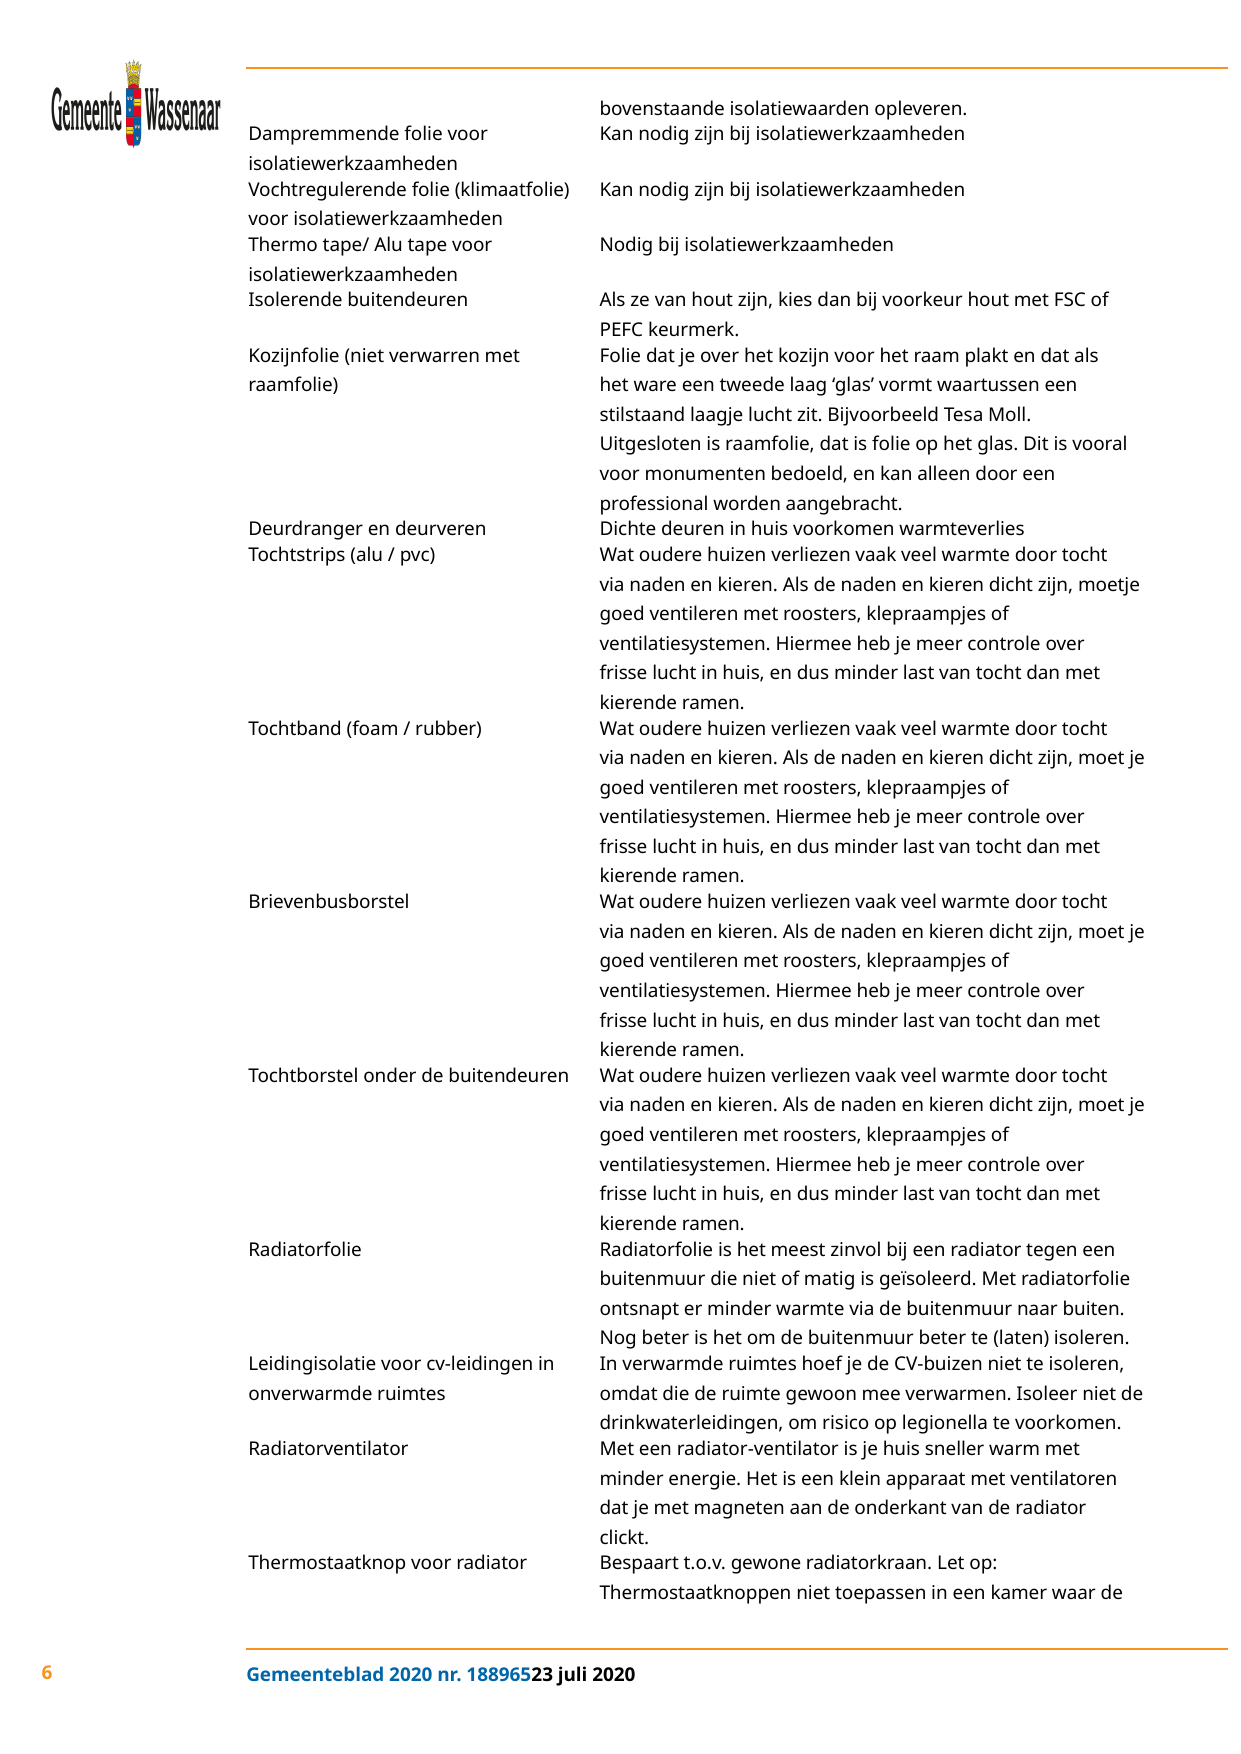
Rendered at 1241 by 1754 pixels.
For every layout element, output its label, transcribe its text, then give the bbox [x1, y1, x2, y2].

table_cell Radiatorfolie is het meest zinvol bij een radiator tegen een buitenmuur die niet of matig is geïsoleerd. Met radiatorfolie ontsnapt er minder warmte via de buitenmuur naar buiten. Nog beter is het om de buitenmuur beter te (laten) isoleren. [599, 1236, 1152, 1350]
table_cell Bespaart t.o.v. gewone radiatorkraan. Let op: Thermostaatknoppen niet toepassen in een kamer waar de [599, 1550, 1152, 1605]
table_cell Folie dat je over het kozijn voor het raam plakt en dat als het ware een tweede laag ‘glas’ vormt waartussen een stilstaand laagje lucht zit. Bijvoorbeeld Tesa Moll. Uitgesloten is raamfolie, dat is folie op het glas. Dit is vooral voor monumenten bedoeld, en kan alleen door een professional worden aangebracht. [599, 342, 1152, 515]
table_cell Tochtstrips (alu / pvc) [248, 541, 599, 715]
table_cell Dampremmende folie voor isolatiewerkzaamheden [248, 121, 599, 176]
table_cell Als ze van hout zijn, kies dan bij voorkeur hout met FSC of PEFC keurmerk. [599, 286, 1152, 342]
table_cell Tochtborstel onder de buitendeuren [248, 1062, 599, 1236]
table_cell [248, 95, 599, 121]
table_cell Thermostaatknop voor radiator [248, 1550, 599, 1605]
table_cell Wat oudere huizen verliezen vaak veel warmte door tocht via naden en kieren. Als de naden en kieren dicht zijn, moetje goed ventileren met roosters, klepraampjes of ventilatiesystemen. Hiermee heb je meer controle over frisse lucht in huis, en dus minder last van tocht dan met kierende ramen. [599, 541, 1152, 715]
table_cell Nodig bij isolatiewerkzaamheden [599, 231, 1152, 286]
table_cell Leidingisolatie voor cv-leidingen in onverwarmde ruimtes [248, 1350, 599, 1435]
table_cell Radiatorventilator [248, 1435, 599, 1549]
picture [41, 47, 231, 172]
table_cell Radiatorfolie [248, 1236, 599, 1350]
table_cell Brievenbusborstel [248, 889, 599, 1062]
table_cell Wat oudere huizen verliezen vaak veel warmte door tocht via naden en kieren. Als de naden en kieren dicht zijn, moet je goed ventileren met roosters, klepraampjes of ventilatiesystemen. Hiermee heb je meer controle over frisse lucht in huis, en dus minder last van tocht dan met kierende ramen. [599, 715, 1152, 888]
table_cell Met een radiator-ventilator is je huis sneller warm met minder energie. Het is een klein apparaat met ventilatoren dat je met magneten aan de onderkant van de radiator clickt. [599, 1435, 1152, 1549]
table_cell Tochtband (foam / rubber) [248, 715, 599, 888]
table_cell Thermo tape/ Alu tape voor isolatiewerkzaamheden [248, 231, 599, 286]
table_cell Wat oudere huizen verliezen vaak veel warmte door tocht via naden en kieren. Als de naden en kieren dicht zijn, moet je goed ventileren met roosters, klepraampjes of ventilatiesystemen. Hiermee heb je meer controle over frisse lucht in huis, en dus minder last van tocht dan met kierende ramen. [599, 889, 1152, 1062]
table_cell In verwarmde ruimtes hoef je de CV-buizen niet te isoleren, omdat die de ruimte gewoon mee verwarmen. Isoleer niet de drinkwaterleidingen, om risico op legionella te voorkomen. [599, 1350, 1152, 1435]
table_cell Kozijnfolie (niet verwarren met raamfolie) [248, 342, 599, 515]
table_cell Wat oudere huizen verliezen vaak veel warmte door tocht via naden en kieren. Als de naden en kieren dicht zijn, moet je goed ventileren met roosters, klepraampjes of ventilatiesystemen. Hiermee heb je meer controle over frisse lucht in huis, en dus minder last van tocht dan met kierende ramen. [599, 1062, 1152, 1236]
table_cell Vochtregulerende folie (klimaatfolie) voor isolatiewerkzaamheden [248, 176, 599, 231]
table_cell Kan nodig zijn bij isolatiewerkzaamheden [599, 176, 1152, 231]
table_cell Isolerende buitendeuren [248, 286, 599, 342]
table_cell Kan nodig zijn bij isolatiewerkzaamheden [599, 121, 1152, 176]
table_cell Dichte deuren in huis voorkomen warmteverlies [599, 515, 1152, 541]
table_cell bovenstaande isolatiewaarden opleveren. [599, 95, 1152, 121]
table_cell Deurdranger en deurveren [248, 515, 599, 541]
